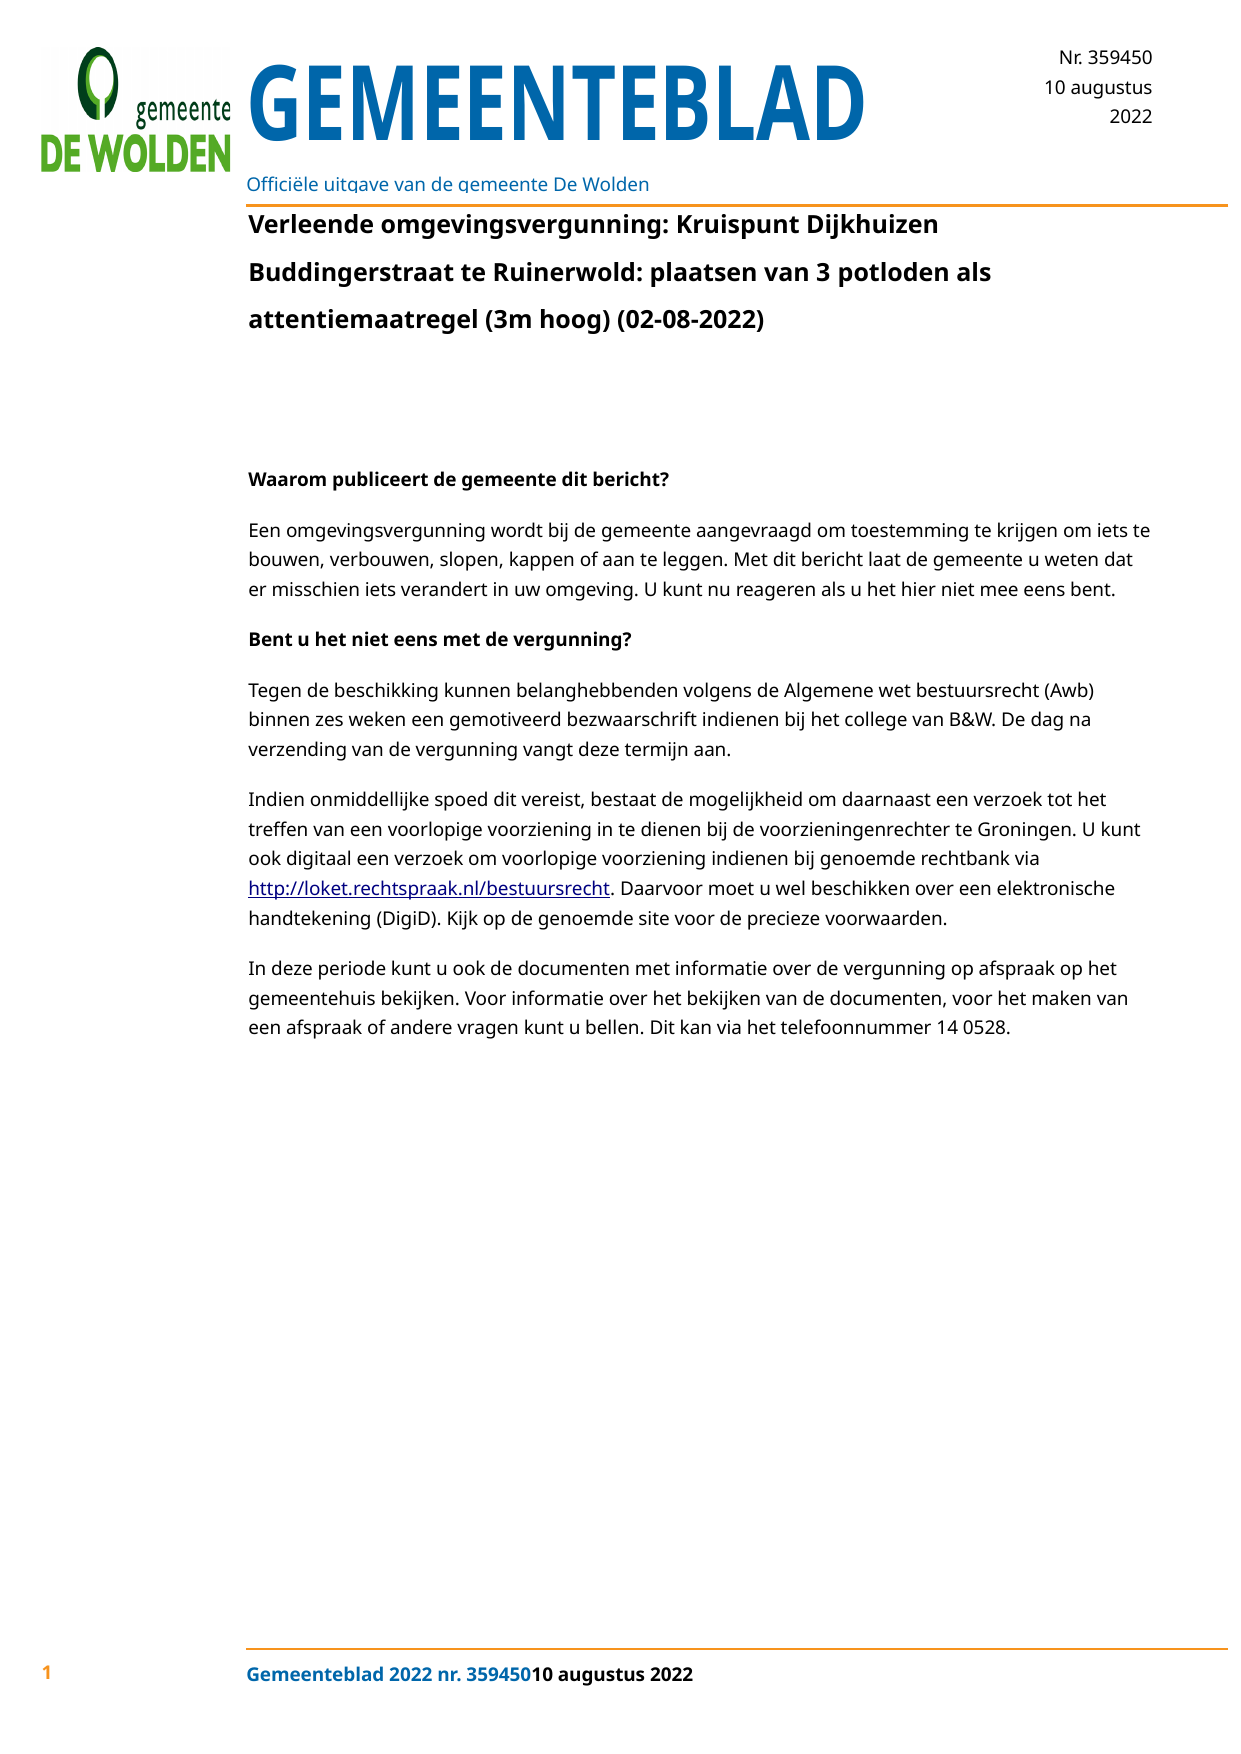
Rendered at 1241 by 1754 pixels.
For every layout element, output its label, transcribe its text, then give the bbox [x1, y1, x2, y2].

text In deze periode kunt u ook de documenten met informatie over de vergunning op afspraak op het gemeentehuis bekijken. Voor informatie over het bekijken van de documenten, voor het maken van een afspraak of andere vragen kunt u bellen. Dit kan via het telefoonnummer 14 0528. [248, 955, 1152, 1040]
text Tegen de beschikking kunnen belanghebbenden volgens de Algemene wet bestuursrecht (Awb) binnen zes weken een gemotiveerd bezwaarschrift indienen bij het college van B&W. De dag na verzending van de vergunning vangt deze termijn aan. [248, 677, 1152, 762]
picture [41, 47, 231, 172]
text Een omgevingsvergunning wordt bij de gemeente aangevraagd om toestemming te krijgen om iets te bouwen, verbouwen, slopen, kappen of aan te leggen. Met dit bericht laat de gemeente u weten dat er misschien iets verandert in uw omgeving. U kunt nu reageren als u het hier niet mee eens bent. [248, 517, 1152, 602]
text Verleende omgevingsvergunning: Kruispunt Dijkhuizen Buddingerstraat te Ruinerwold: plaatsen van 3 potloden als attentiemaatregel (3m hoog) (02-08-2022) [248, 207, 1152, 336]
text Indien onmiddellijke spoed dit vereist, bestaat de mogelijkheid om daarnaast een verzoek tot het treffen van een voorlopige voorziening in te dienen bij de voorzieningenrechter te Groningen. U kunt ook digitaal een verzoek om voorlopige voorziening indienen bij genoemde rechtbank via http://loket.rechtspraak.nl/bestuursrecht. Daarvoor moet u wel beschikken over een elektronische handtekening (DigiD). Kijk op de genoemde site voor de precieze voorwaarden. [248, 786, 1152, 930]
text Waarom publiceert de gemeente dit bericht? [248, 466, 1152, 492]
text Bent u het niet eens met de vergunning? [248, 626, 1152, 652]
